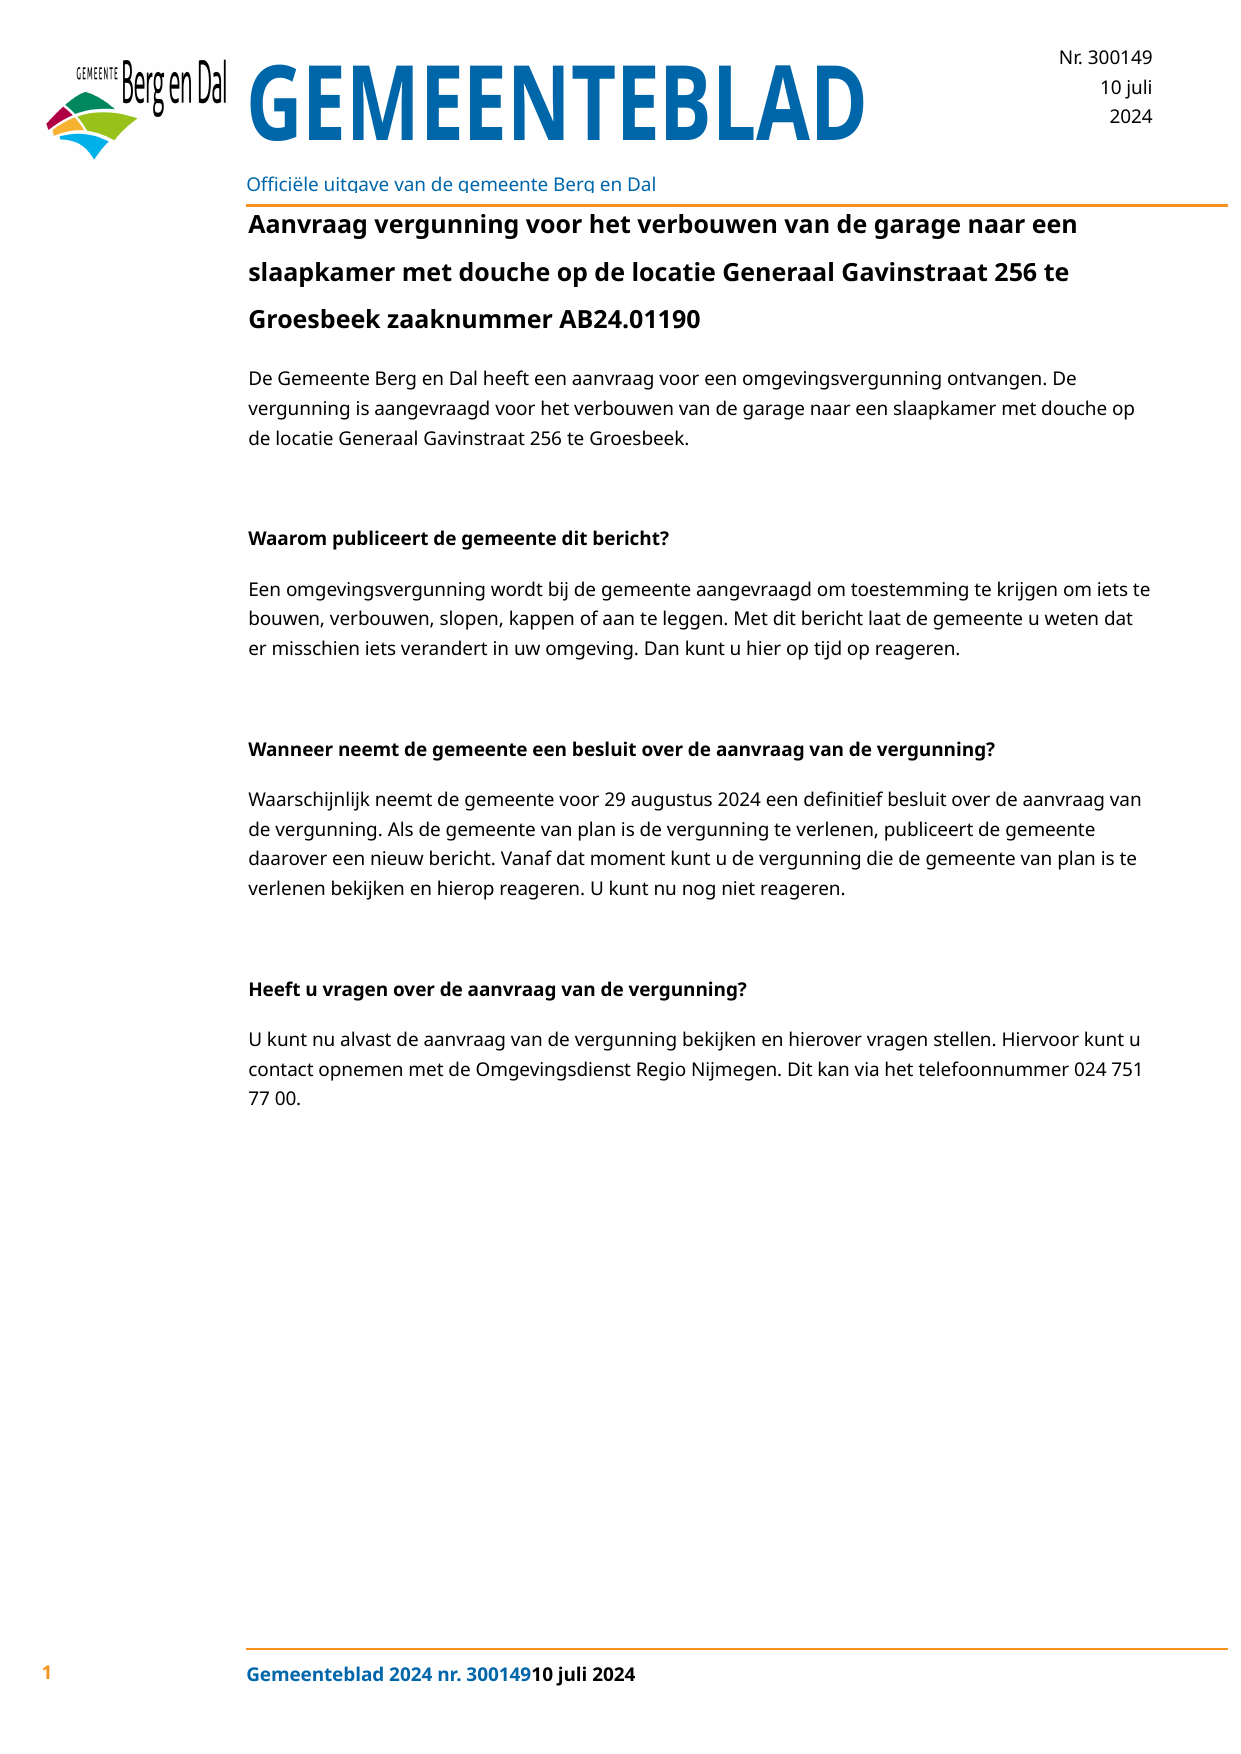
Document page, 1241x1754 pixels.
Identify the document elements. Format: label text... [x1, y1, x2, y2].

picture [41, 47, 231, 172]
text Wanneer neemt de gemeente een besluit over de aanvraag van de vergunning? [248, 736, 1152, 762]
text U kunt nu alvast de aanvraag van de vergunning bekijken en hierover vragen stellen. Hiervoor kunt u contact opnemen met de Omgevingsdienst Regio Nijmegen. Dit kan via het telefoonnummer 024 751 77 00. [248, 1026, 1152, 1111]
text Waarom publiceert de gemeente dit bericht? [248, 526, 1152, 551]
text Waarschijnlijk neemt de gemeente voor 29 augustus 2024 een definitief besluit over de aanvraag van de vergunning. Als de gemeente van plan is de vergunning te verlenen, publiceert de gemeente daarover een nieuw bericht. Vanaf dat moment kunt u de vergunning die de gemeente van plan is te verlenen bekijken en hierop reageren. U kunt nu nog niet reageren. [248, 786, 1152, 901]
text Aanvraag vergunning voor het verbouwen van de garage naar een slaapkamer met douche op de locatie Generaal Gavinstraat 256 te Groesbeek zaaknummer AB24.01190 [248, 207, 1152, 336]
text Een omgevingsvergunning wordt bij de gemeente aangevraagd om toestemming te krijgen om iets te bouwen, verbouwen, slopen, kappen of aan te leggen. Met dit bericht laat de gemeente u weten dat er misschien iets verandert in uw omgeving. Dan kunt u hier op tijd op reageren. [248, 576, 1152, 661]
text De Gemeente Berg en Dal heeft een aanvraag voor een omgevingsvergunning ontvangen. De vergunning is aangevraagd voor het verbouwen van de garage naar een slaapkamer met douche op de locatie Generaal Gavinstraat 256 te Groesbeek. [248, 366, 1152, 450]
text Heeft u vragen over de aanvraag van de vergunning? [248, 976, 1152, 1002]
